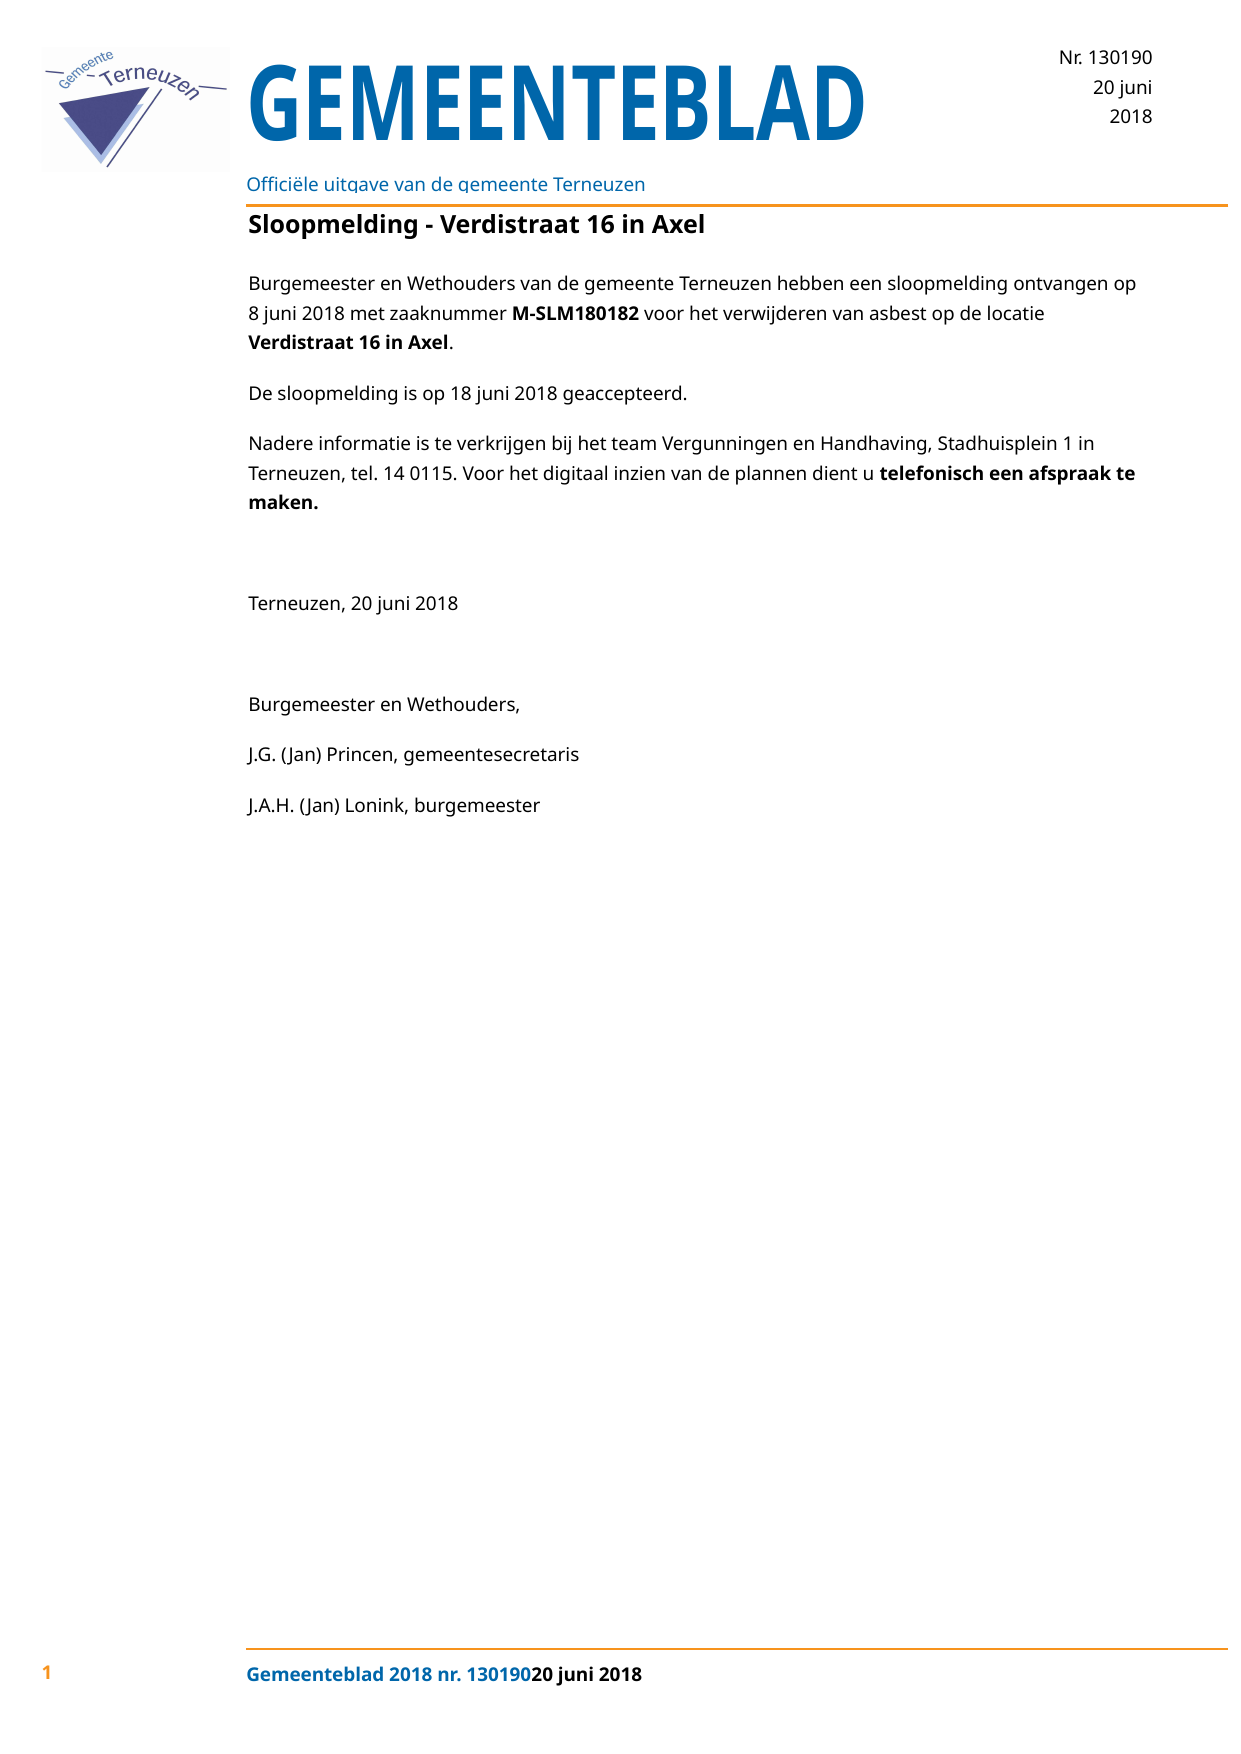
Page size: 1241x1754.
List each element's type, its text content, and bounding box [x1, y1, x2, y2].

text Burgemeester en Wethouders van de gemeente Terneuzen hebben een sloopmelding ontvangen op 8 juni 2018 met zaaknummer M-SLM180182 voor het verwijderen van asbest op de locatie Verdistraat 16 in Axel. [248, 270, 1152, 355]
text De sloopmelding is op 18 juni 2018 geaccepteerd. [248, 380, 1152, 406]
text J.G. (Jan) Princen, gemeentesecretaris [248, 742, 1152, 767]
text Terneuzen, 20 juni 2018 [248, 590, 1152, 616]
text J.A.H. (Jan) Lonink, burgemeester [248, 792, 1152, 818]
text Nadere informatie is te verkrijgen bij het team Vergunningen en Handhaving, Stadhuisplein 1 in Terneuzen, tel. 14 0115. Voor het digitaal inzien van de plannen dient u telefonisch een afspraak te maken. [248, 430, 1152, 515]
text Sloopmelding - Verdistraat 16 in Axel [248, 207, 1152, 241]
text Burgemeester en Wethouders, [248, 691, 1152, 717]
picture [41, 47, 231, 172]
